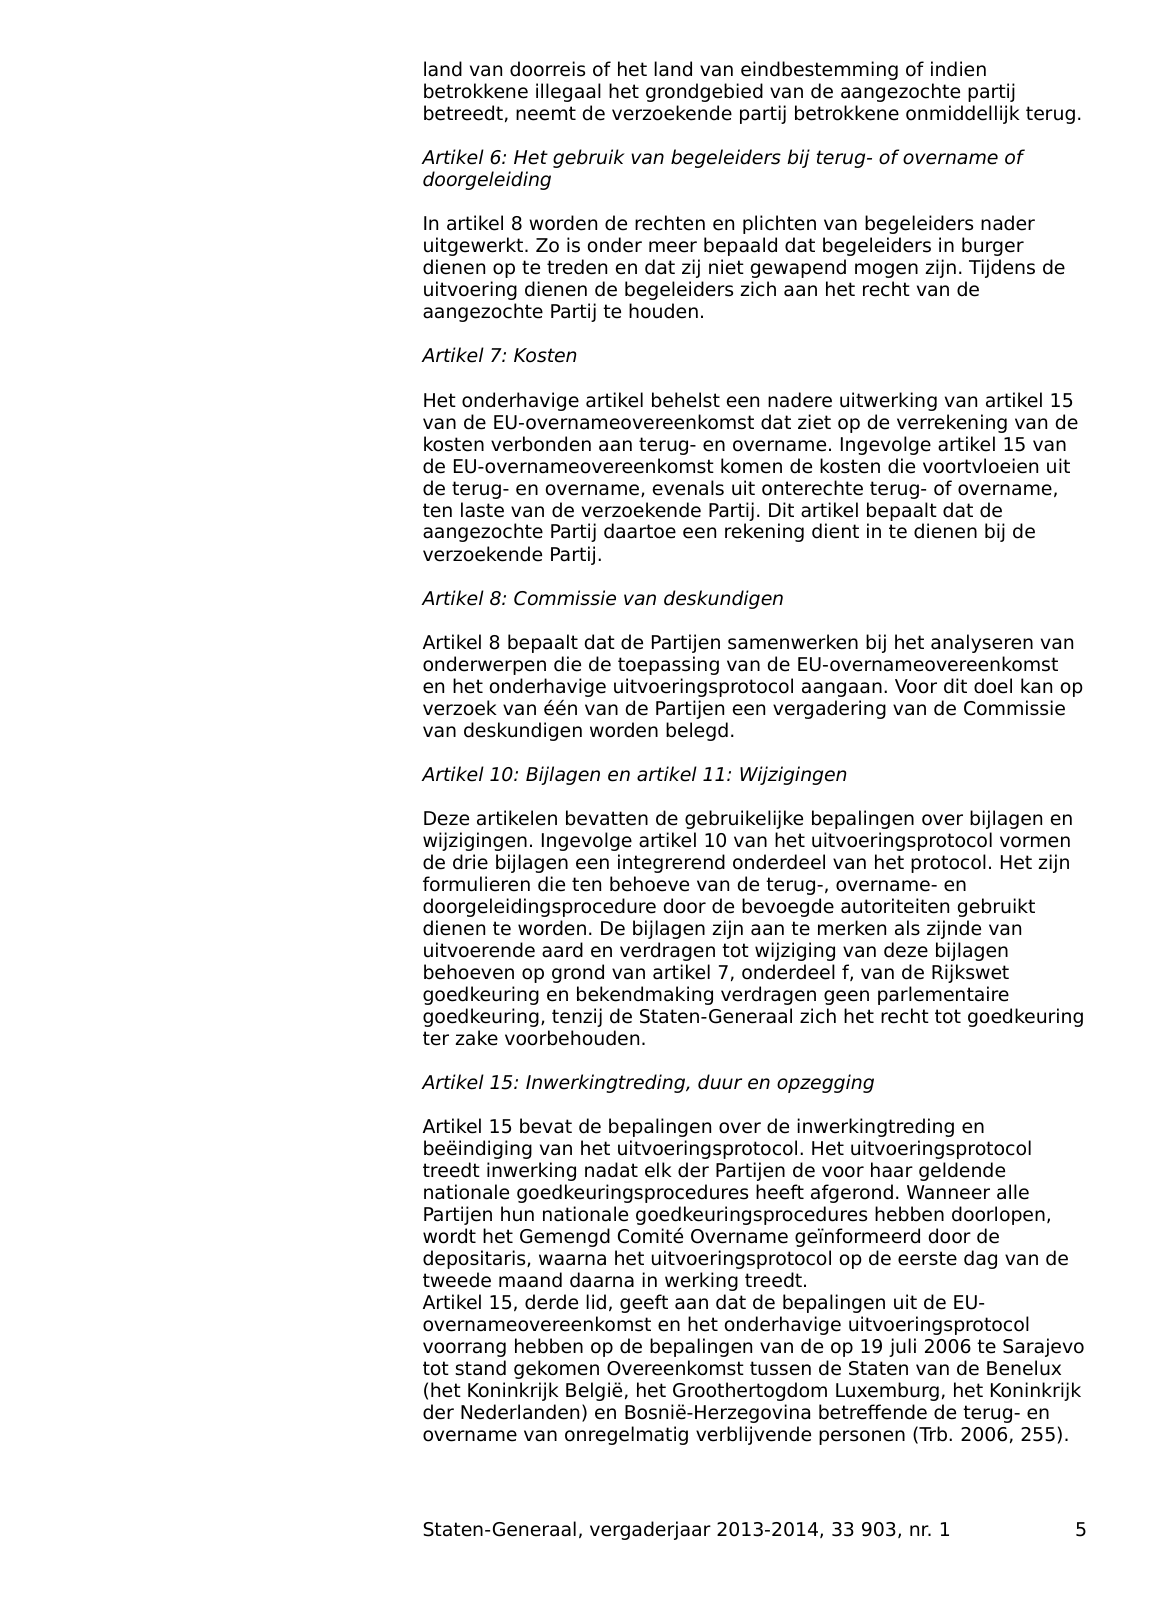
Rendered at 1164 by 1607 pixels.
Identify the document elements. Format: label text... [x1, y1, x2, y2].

text Artikel 8 bepaalt dat de Partijen samenwerken bij het analyseren van onderwerpen die de toepassing van de EU-overnameovereenkomst en het onderhavige uitvoeringsprotocol aangaan. Voor dit doel kan op verzoek van één van de Partijen een vergadering van de Commissie van deskundigen worden belegd. [422, 632, 1087, 742]
text In artikel 8 worden de rechten en plichten van begeleiders nader uitgewerkt. Zo is onder meer bepaald dat begeleiders in burger dienen op te treden en dat zij niet gewapend mogen zijn. Tijdens de uitvoering dienen de begeleiders zich aan het recht van de aangezochte Partij te houden. [422, 213, 1087, 323]
text Deze artikelen bevatten de gebruikelijke bepalingen over bijlagen en wijzigingen. Ingevolge artikel 10 van het uitvoeringsprotocol vormen de drie bijlagen een integrerend onderdeel van het protocol. Het zijn formulieren die ten behoeve van de terug-, overname- en doorgeleidingsprocedure door de bevoegde autoriteiten gebruikt dienen te worden. De bijlagen zijn aan te merken als zijnde van uitvoerende aard en verdragen tot wijziging van deze bijlagen behoeven op grond van artikel 7, onderdeel f, van de Rijkswet goedkeuring en bekendmaking verdragen geen parlementaire goedkeuring, tenzij de Staten-Generaal zich het recht tot goedkeuring ter zake voorbehouden. [422, 808, 1087, 1050]
subtitle Artikel 7: Kosten [422, 345, 1087, 367]
subtitle Artikel 8: Commissie van deskundigen [422, 588, 1087, 609]
subtitle Artikel 6: Het gebruik van begeleiders bij terug- of overname of doorgeleiding [422, 147, 1087, 191]
text land van doorreis of het land van eindbestemming of indien betrokkene illegaal het grondgebied van de aangezochte partij betreedt, neemt de verzoekende partij betrokkene onmiddellijk terug. [422, 59, 1087, 125]
subtitle Artikel 10: Bijlagen en artikel 11: Wijzigingen [422, 764, 1087, 786]
text Artikel 15, derde lid, geeft aan dat de bepalingen uit de EU-overnameovereenkomst en het onderhavige uitvoeringsprotocol voorrang hebben op de bepalingen van de op 19 juli 2006 te Sarajevo tot stand gekomen Overeenkomst tussen de Staten van de Benelux (het Koninkrijk België, het Groothertogdom Luxemburg, het Koninkrijk der Nederlanden) en Bosnië-Herzegovina betreffende de terug- en overname van onregelmatig verblijvende personen (Trb. 2006, 255). [422, 1292, 1087, 1446]
text Artikel 15 bevat de bepalingen over de inwerkingtreding en beëindiging van het uitvoeringsprotocol. Het uitvoeringsprotocol treedt inwerking nadat elk der Partijen de voor haar geldende nationale goedkeuringsprocedures heeft afgerond. Wanneer alle Partijen hun nationale goedkeuringsprocedures hebben doorlopen, wordt het Gemengd Comité Overname geïnformeerd door de depositaris, waarna het uitvoeringsprotocol op de eerste dag van de tweede maand daarna in werking treedt. [422, 1116, 1087, 1292]
subtitle Artikel 15: Inwerkingtreding, duur en opzegging [422, 1072, 1087, 1094]
text Het onderhavige artikel behelst een nadere uitwerking van artikel 15 van de EU-overnameovereenkomst dat ziet op de verrekening van de kosten verbonden aan terug- en overname. Ingevolge artikel 15 van de EU-overnameovereenkomst komen de kosten die voortvloeien uit de terug- en overname, evenals uit onterechte terug- of overname, ten laste van de verzoekende Partij. Dit artikel bepaalt dat de aangezochte Partij daartoe een rekening dient in te dienen bij de verzoekende Partij. [422, 389, 1087, 565]
